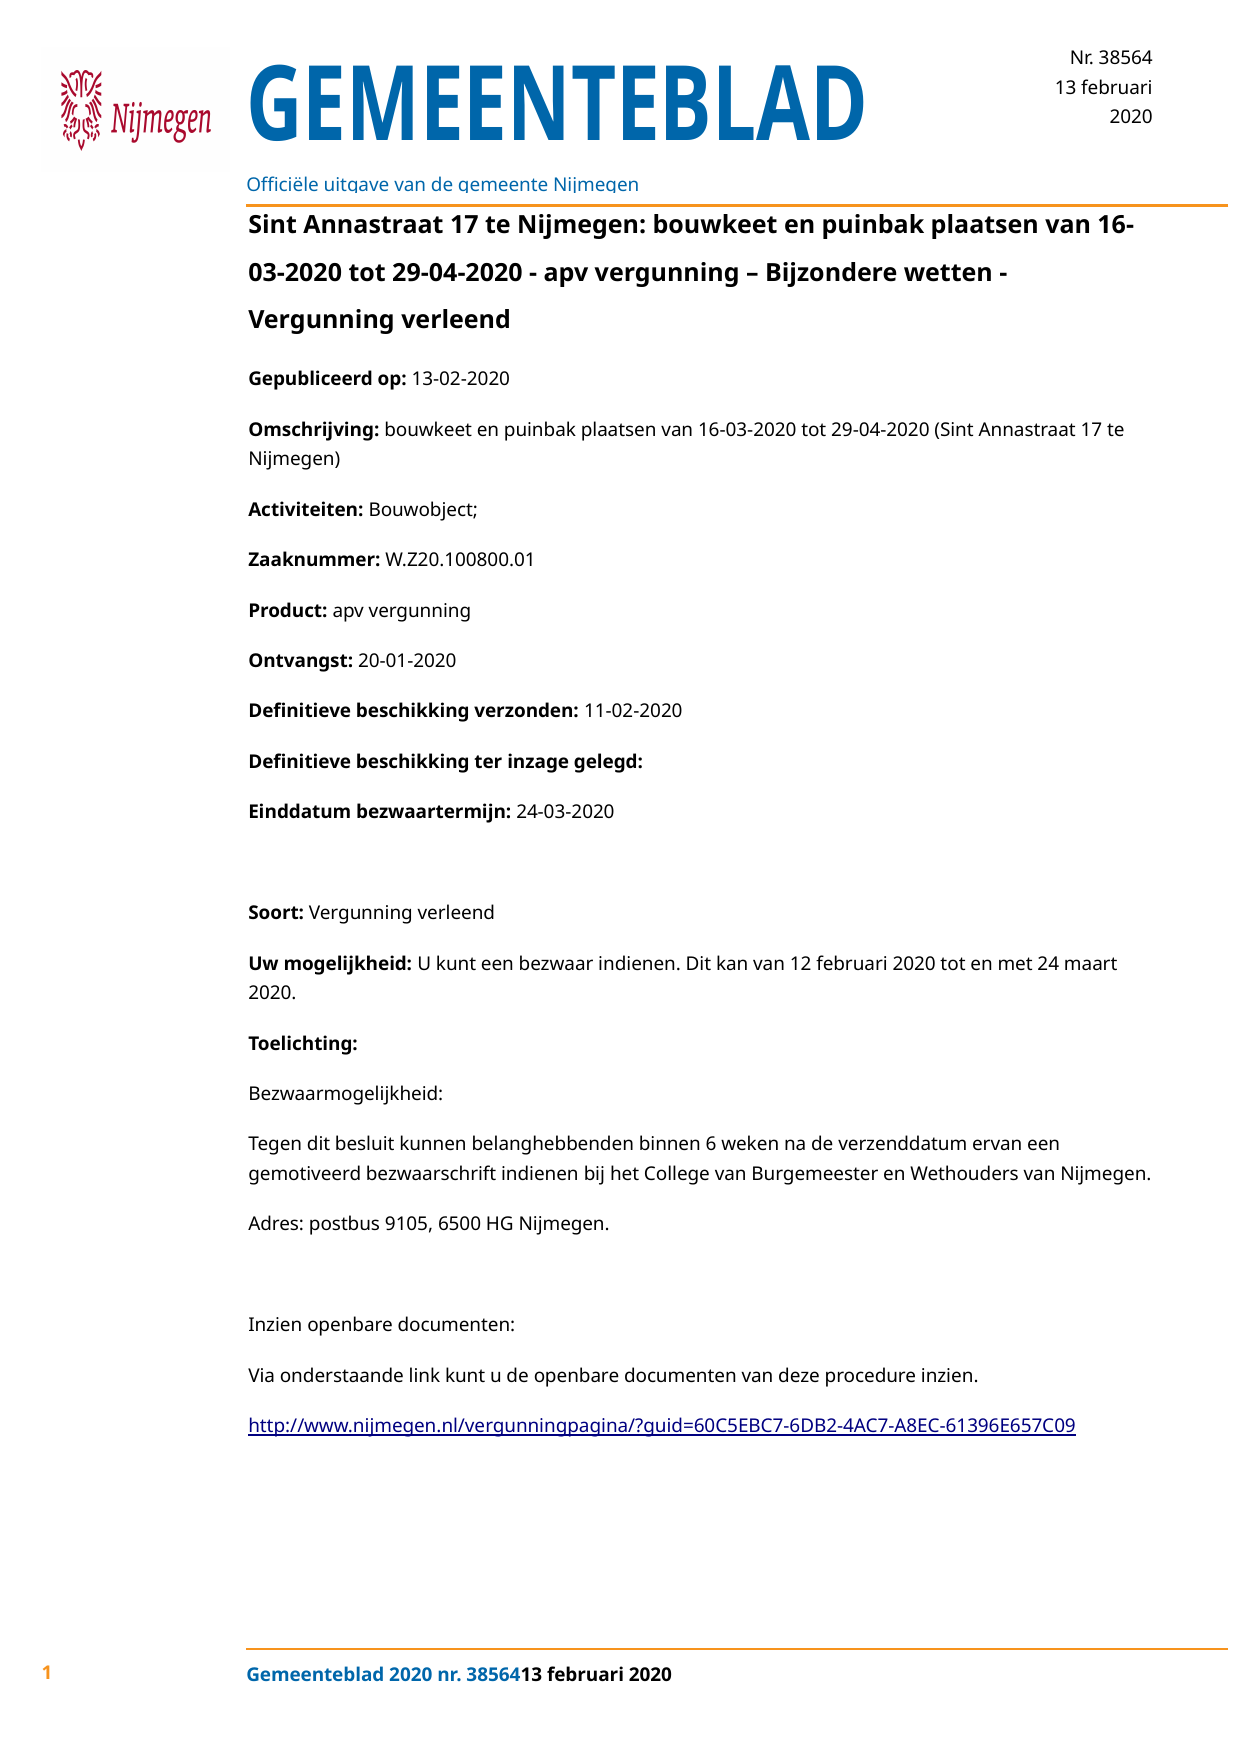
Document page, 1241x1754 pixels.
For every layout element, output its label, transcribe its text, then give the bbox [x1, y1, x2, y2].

text Via onderstaande link kunt u de openbare documenten van deze procedure inzien. [248, 1362, 1152, 1387]
text Omschrijving: bouwkeet en puinbak plaatsen van 16-03-2020 tot 29-04-2020 (Sint Annastraat 17 te Nijmegen) [248, 416, 1152, 471]
text Gepubliceerd op: 13-02-2020 [248, 366, 1152, 391]
text Definitieve beschikking ter inzage gelegd: [248, 748, 1152, 774]
text Sint Annastraat 17 te Nijmegen: bouwkeet en puinbak plaatsen van 16-03-2020 tot 29-04-2020 - apv vergunning – Bijzondere wetten - Vergunning verleend [248, 207, 1152, 336]
text Definitieve beschikking verzonden: 11-02-2020 [248, 698, 1152, 723]
text Bezwaarmogelijkheid: [248, 1080, 1152, 1106]
text Activiteiten: Bouwobject; [248, 496, 1152, 522]
text Toelichting: [248, 1030, 1152, 1055]
picture [41, 47, 231, 172]
text http://www.nijmegen.nl/vergunningpagina/?guid=60C5EBC7-6DB2-4AC7-A8EC-61396E657C09 [248, 1412, 1152, 1438]
text Tegen dit besluit kunnen belanghebbenden binnen 6 weken na de verzenddatum ervan een gemotiveerd bezwaarschrift indienen bij het College van Burgemeester en Wethouders van Nijmegen. [248, 1131, 1152, 1186]
text Einddatum bezwaartermijn: 24-03-2020 [248, 798, 1152, 824]
text Ontvangst: 20-01-2020 [248, 647, 1152, 673]
text Zaaknummer: W.Z20.100800.01 [248, 546, 1152, 572]
text Soort: Vergunning verleend [248, 899, 1152, 925]
text Product: apv vergunning [248, 597, 1152, 622]
text Adres: postbus 9105, 6500 HG Nijmegen. [248, 1211, 1152, 1236]
text Uw mogelijkheid: U kunt een bezwaar indienen. Dit kan van 12 februari 2020 tot en met 24 maart 2020. [248, 950, 1152, 1005]
text Inzien openbare documenten: [248, 1311, 1152, 1337]
